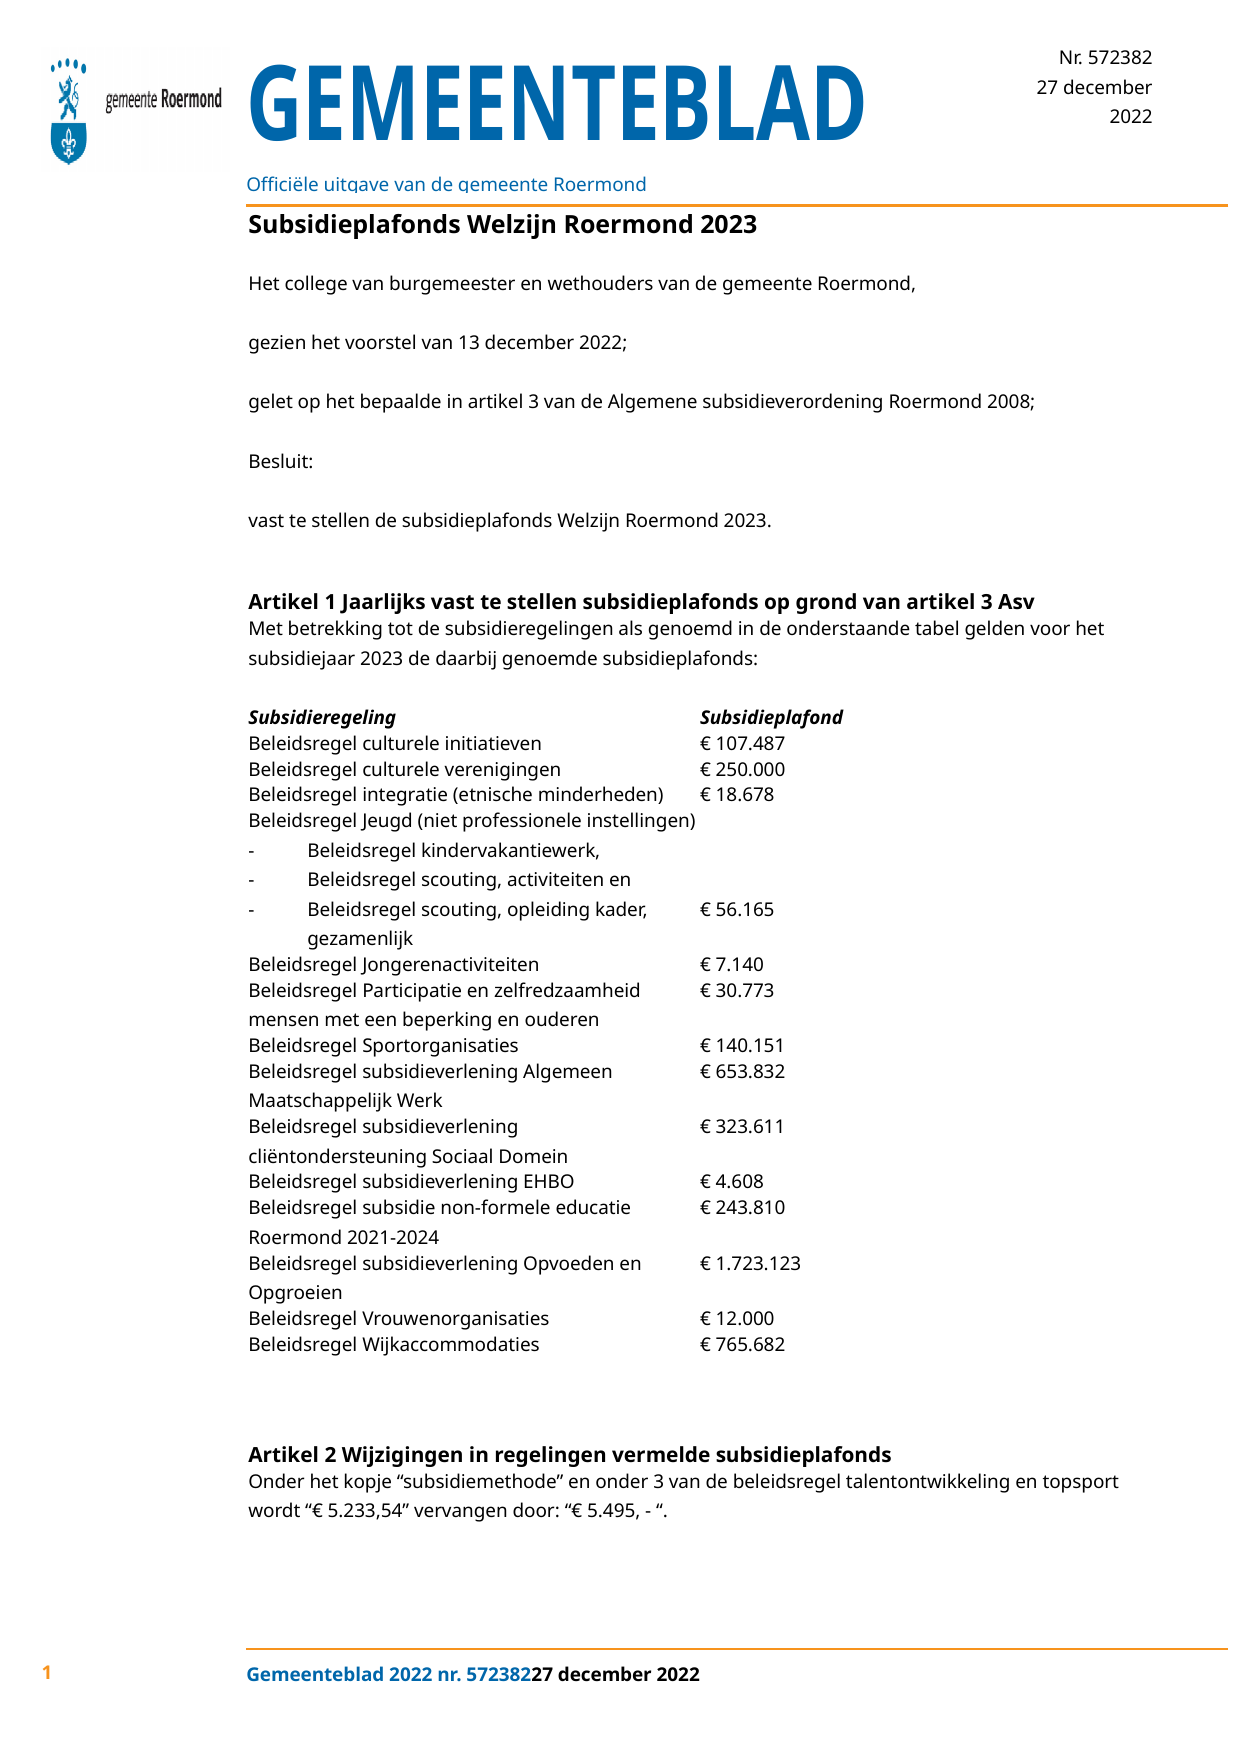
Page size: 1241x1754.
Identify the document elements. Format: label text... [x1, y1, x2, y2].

text gezien het voorstel van 13 december 2022; [248, 329, 1152, 355]
table_cell € 250.000 [700, 756, 1152, 781]
table_cell € 12.000 [700, 1305, 1152, 1331]
table_cell € 653.832 [700, 1058, 1152, 1113]
table_cell Beleidsregel subsidie non-formele educatie Roermond 2021-2024 [248, 1194, 700, 1250]
text gelet op het bepaalde in artikel 3 van de Algemene subsidieverordening Roermond 2008; [248, 389, 1152, 414]
picture [41, 47, 231, 172]
table_cell Beleidsregel Jongerenactiviteiten [248, 951, 700, 977]
table_cell € 1.723.123 [700, 1250, 1152, 1305]
table_cell € 107.487 [700, 730, 1152, 756]
table_cell Beleidsregel subsidieverlening EHBO [248, 1169, 700, 1194]
table_cell € 765.682 [700, 1331, 1152, 1356]
table_cell Beleidsregel Wijkaccommodaties [248, 1331, 700, 1356]
text Met betrekking tot de subsidieregelingen als genoemd in de onderstaande tabel gelden voor het subsidiejaar 2023 de daarbij genoemde subsidieplafonds: [248, 615, 1152, 671]
table_cell Beleidsregel culturele verenigingen [248, 756, 700, 781]
table_cell Beleidsregel culturele initiatieven [248, 730, 700, 756]
table_cell € 56.165 [700, 807, 1152, 951]
table_cell Beleidsregel subsidieverlening Opvoeden en Opgroeien [248, 1250, 700, 1305]
table_cell Beleidsregel subsidieverlening Algemeen Maatschappelijk Werk [248, 1058, 700, 1113]
table_cell Beleidsregel Jeugd (niet professionele instellingen) Beleidsregel kindervakantiewerk, Beleidsregel scouting, activiteiten en Beleidsregel scouting, opleiding kader, gezamenlijk [248, 807, 700, 951]
table_cell Beleidsregel integratie (etnische minderheden) [248, 781, 700, 807]
table_cell € 140.151 [700, 1032, 1152, 1058]
table_cell € 18.678 [700, 781, 1152, 807]
text Het college van burgemeester en wethouders van de gemeente Roermond, [248, 270, 1152, 296]
text Subsidieplafonds Welzijn Roermond 2023 [248, 207, 1152, 241]
text Artikel 1 Jaarlijks vast te stellen subsidieplafonds op grond van artikel 3 Asv [248, 587, 1152, 615]
table_cell Beleidsregel subsidieverlening cliëntondersteuning Sociaal Domein [248, 1113, 700, 1169]
text Artikel 2 Wijzigingen in regelingen vermelde subsidieplafonds [248, 1440, 1152, 1468]
table_cell € 7.140 [700, 951, 1152, 977]
table_cell € 4.608 [700, 1169, 1152, 1194]
table_cell Beleidsregel Participatie en zelfredzaamheid mensen met een beperking en ouderen [248, 977, 700, 1032]
table_cell € 30.773 [700, 977, 1152, 1032]
table_cell € 243.810 [700, 1194, 1152, 1250]
table_cell Beleidsregel Sportorganisaties [248, 1032, 700, 1058]
text Besluit: [248, 448, 1152, 473]
text vast te stellen de subsidieplafonds Welzijn Roermond 2023. [248, 507, 1152, 533]
table_cell € 323.611 [700, 1113, 1152, 1169]
table_header Subsidieregeling [248, 704, 700, 730]
table_cell Beleidsregel Vrouwenorganisaties [248, 1305, 700, 1331]
table_header Subsidieplafond [700, 704, 1152, 730]
text Onder het kopje “subsidiemethode” en onder 3 van de beleidsregel talentontwikkeling en topsport wordt “€ 5.233,54” vervangen door: “€ 5.495, - “. [248, 1468, 1152, 1523]
